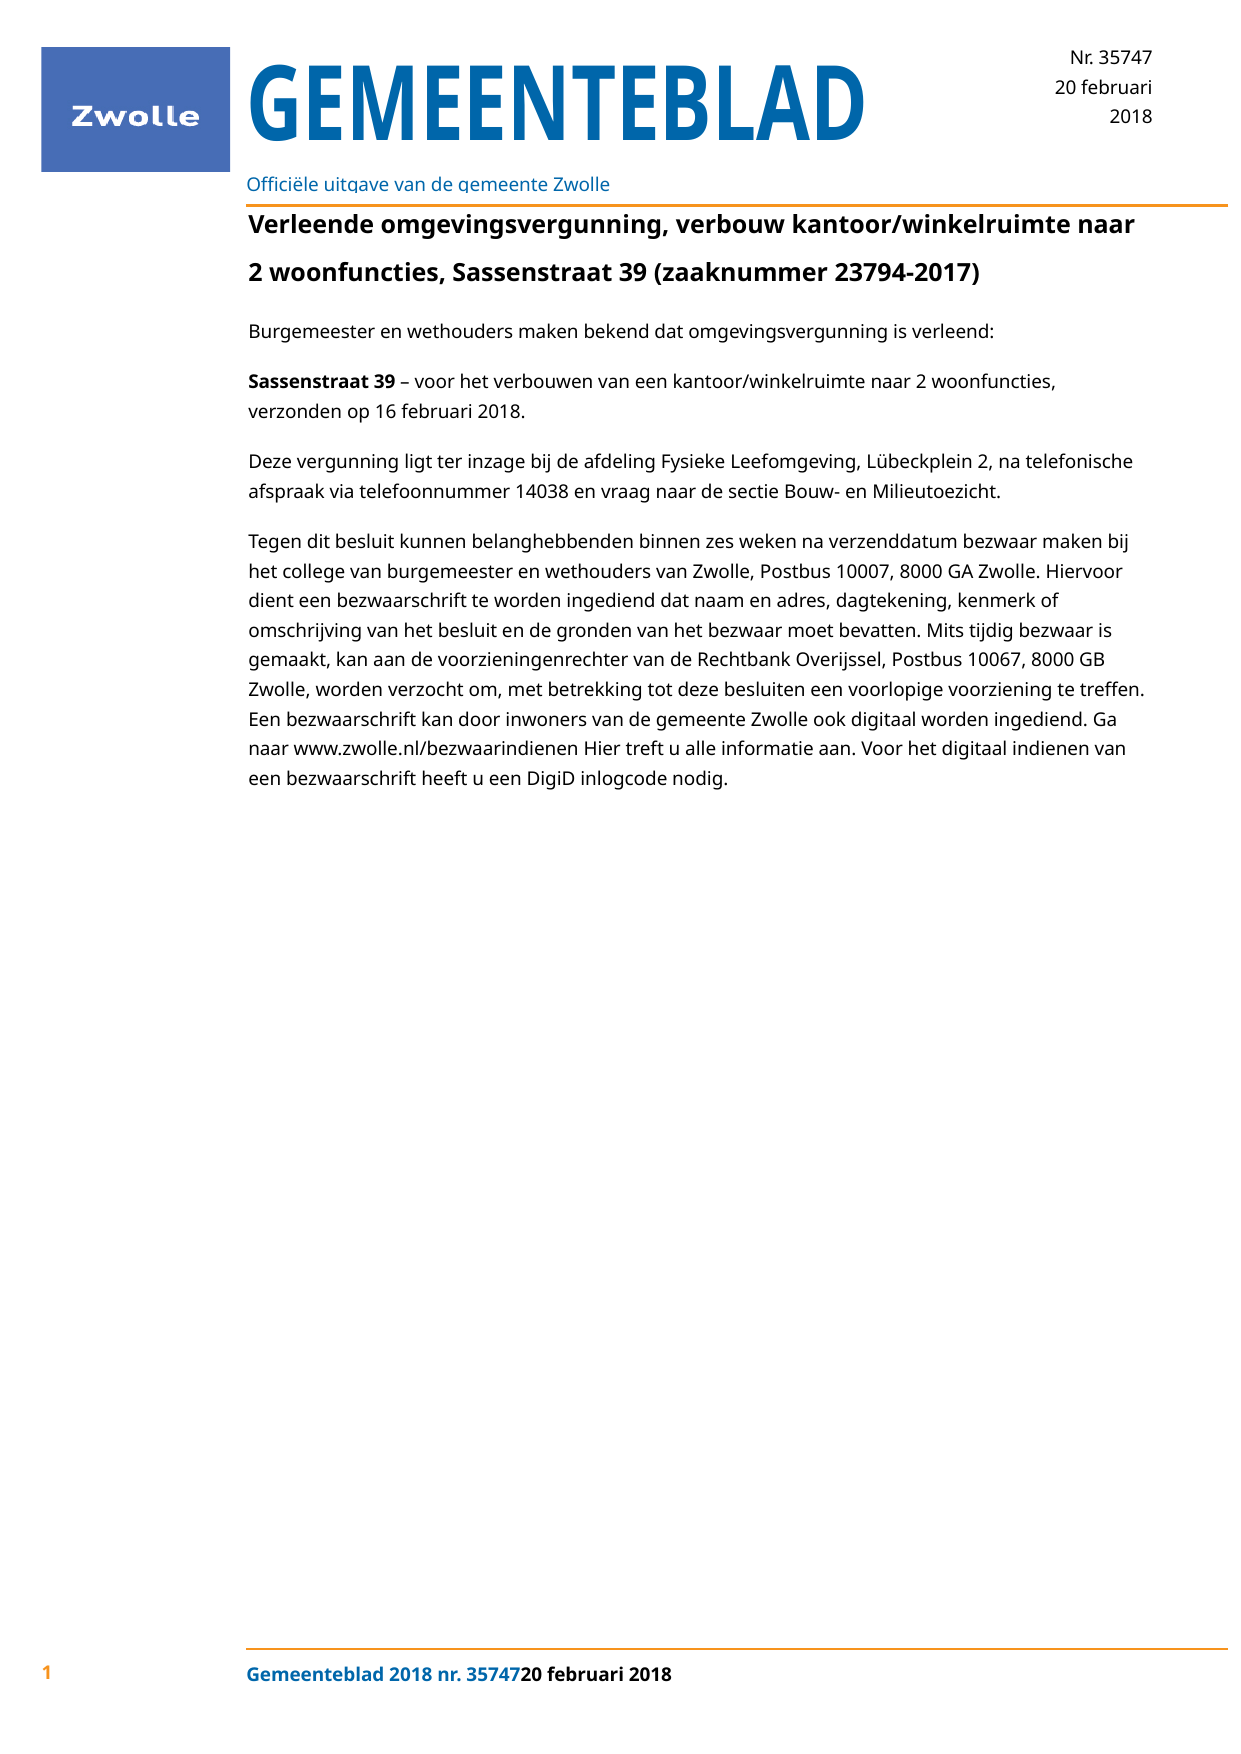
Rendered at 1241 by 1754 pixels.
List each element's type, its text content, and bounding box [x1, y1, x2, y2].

text Sassenstraat 39 – voor het verbouwen van een kantoor/winkelruimte naar 2 woonfuncties, verzonden op 16 februari 2018. [248, 368, 1152, 424]
text Tegen dit besluit kunnen belanghebbenden binnen zes weken na verzenddatum bezwaar maken bij het college van burgemeester en wethouders van Zwolle, Postbus 10007, 8000 GA Zwolle. Hiervoor dient een bezwaarschrift te worden ingediend dat naam en adres, dagtekening, kenmerk of omschrijving van het besluit en de gronden van het bezwaar moet bevatten. Mits tijdig bezwaar is gemaakt, kan aan de voorzieningenrechter van de Rechtbank Overijssel, Postbus 10067, 8000 GB Zwolle, worden verzocht om, met betrekking tot deze besluiten een voorlopige voorziening te treffen. Een bezwaarschrift kan door inwoners van de gemeente Zwolle ook digitaal worden ingediend. Ga naar www.zwolle.nl/bezwaarindienen Hier treft u alle informatie aan. Voor het digitaal indienen van een bezwaarschrift heeft u een DigiD inlogcode nodig. [248, 528, 1152, 791]
text Deze vergunning ligt ter inzage bij de afdeling Fysieke Leefomgeving, Lübeckplein 2, na telefonische afspraak via telefoonnummer 14038 en vraag naar de sectie Bouw- en Milieutoezicht. [248, 448, 1152, 504]
text Verleende omgevingsvergunning, verbouw kantoor/winkelruimte naar 2 woonfuncties, Sassenstraat 39 (zaaknummer 23794-2017) [248, 207, 1152, 288]
text Burgemeester en wethouders maken bekend dat omgevingsvergunning is verleend: [248, 318, 1152, 344]
picture [41, 47, 231, 172]
